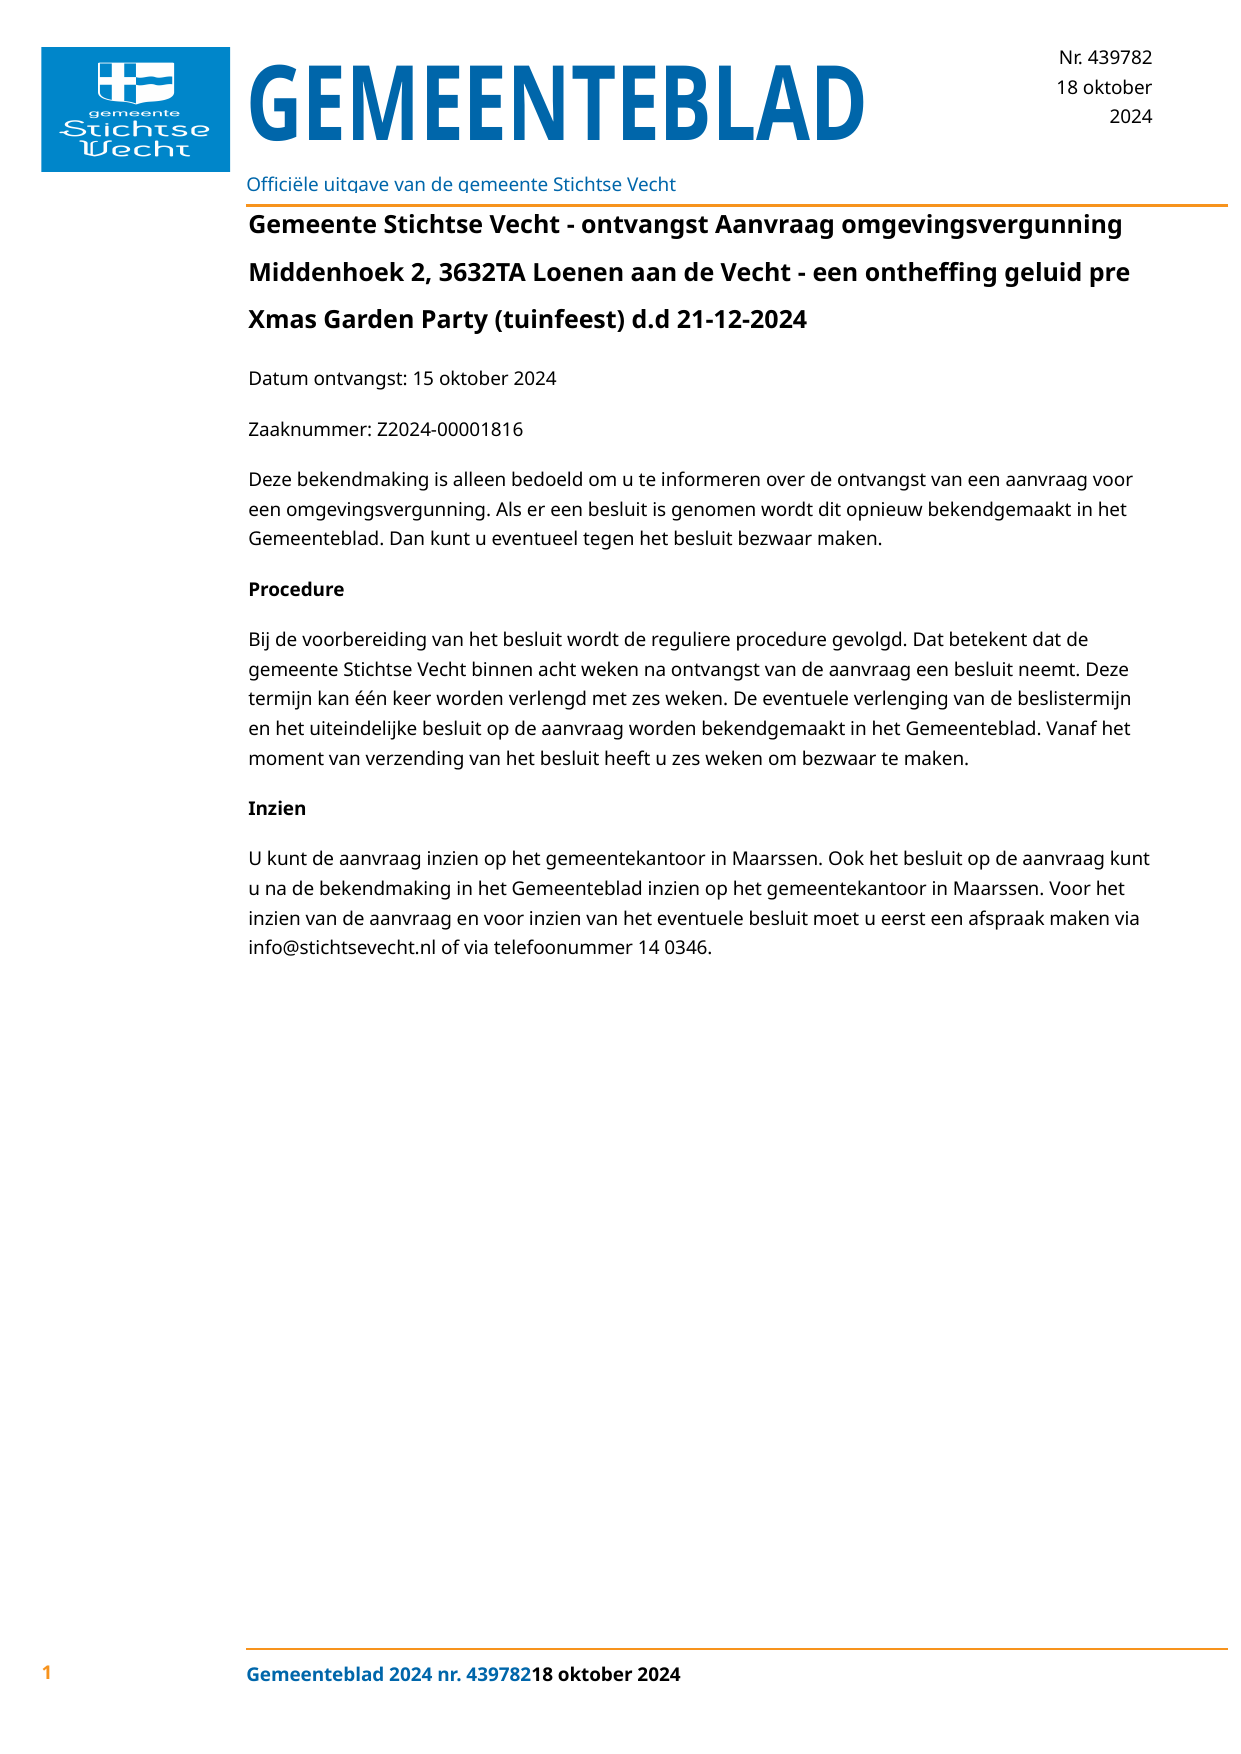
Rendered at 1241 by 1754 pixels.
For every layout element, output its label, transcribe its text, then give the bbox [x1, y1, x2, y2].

text Gemeente Stichtse Vecht - ontvangst Aanvraag omgevingsvergunning Middenhoek 2, 3632TA Loenen aan de Vecht - een ontheffing geluid pre Xmas Garden Party (tuinfeest) d.d 21-12-2024 [248, 207, 1152, 336]
text Inzien [248, 795, 1152, 821]
text Bij de voorbereiding van het besluit wordt de reguliere procedure gevolgd. Dat betekent dat de gemeente Stichtse Vecht binnen acht weken na ontvangst van de aanvraag een besluit neemt. Deze termijn kan één keer worden verlengd met zes weken. De eventuele verlenging van de beslistermijn en het uiteindelijke besluit op de aanvraag worden bekendgemaakt in het Gemeenteblad. Vanaf het moment van verzending van het besluit heeft u zes weken om bezwaar te maken. [248, 626, 1152, 770]
picture [137, 63, 174, 103]
text Zaaknummer: Z2024-00001816 [248, 416, 1152, 442]
text Procedure [248, 576, 1152, 602]
picture [99, 63, 135, 101]
text U kunt de aanvraag inzien op het gemeentekantoor in Maarssen. Ook het besluit op de aanvraag kunt u na de bekendmaking in het Gemeenteblad inzien op het gemeentekantoor in Maarssen. Voor het inzien van de aanvraag en voor inzien van het eventuele besluit moet u eerst een afspraak maken via info@stichtsevecht.nl of via telefoonummer 14 0346. [248, 846, 1152, 960]
text Deze bekendmaking is alleen bedoeld om u te informeren over de ontvangst van een aanvraag voor een omgevingsvergunning. Als er een besluit is genomen wordt dit opnieuw bekendgemaakt in het Gemeenteblad. Dan kunt u eventueel tegen het besluit bezwaar maken. [248, 466, 1152, 551]
text Datum ontvangst: 15 oktober 2024 [248, 366, 1152, 391]
